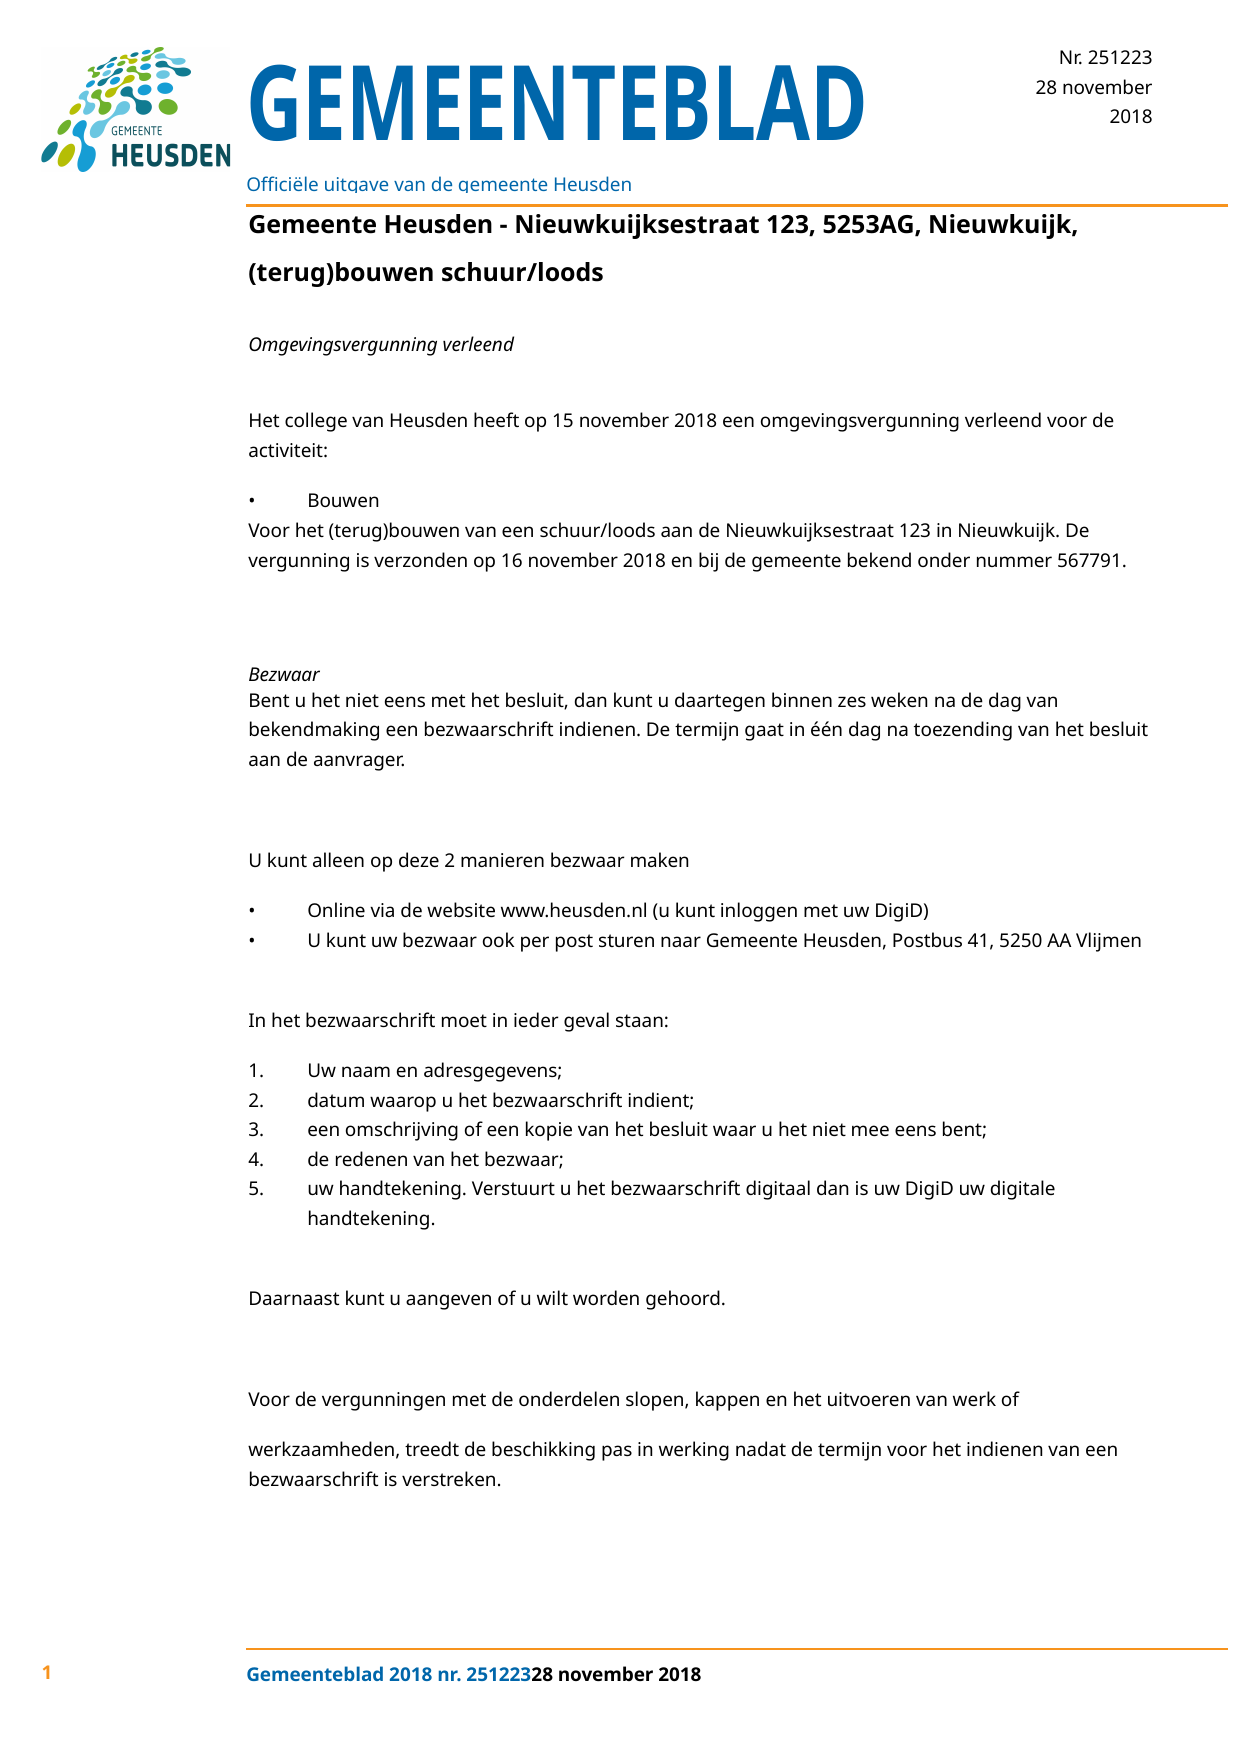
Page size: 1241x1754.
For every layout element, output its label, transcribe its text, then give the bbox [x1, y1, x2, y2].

text Daarnaast kunt u aangeven of u wilt worden gehoord. [248, 1285, 1152, 1311]
text Voor het (terug)bouwen van een schuur/loods aan de Nieuwkuijksestraat 123 in Nieuwkuijk. De vergunning is verzonden op 16 november 2018 en bij de gemeente bekend onder nummer 567791. [248, 517, 1152, 572]
list een omschrijving of een kopie van het besluit waar u het niet mee eens bent; [248, 1116, 1152, 1142]
text Omgevingsvergunning verleend [248, 331, 1152, 357]
text In het bezwaarschrift moet in ieder geval staan: [248, 1007, 1152, 1033]
text Gemeente Heusden - Nieuwkuijksestraat 123, 5253AG, Nieuwkuijk, (terug)bouwen schuur/loods [248, 207, 1152, 288]
list uw handtekening. Verstuurt u het bezwaarschrift digitaal dan is uw DigiD uw digitale handtekening. [248, 1176, 1152, 1231]
list Online via de website www.heusden.nl (u kunt inloggen met uw DigiD) [248, 897, 1152, 923]
text Het college van Heusden heeft op 15 november 2018 een omgevingsvergunning verleend voor de activiteit: [248, 408, 1152, 463]
list datum waarop u het bezwaarschrift indient; [248, 1087, 1152, 1113]
list Bouwen [248, 488, 1152, 513]
text werkzaamheden, treedt de beschikking pas in werking nadat de termijn voor het indienen van een bezwaarschrift is verstreken. [248, 1436, 1152, 1492]
list Uw naam en adresgegevens; [248, 1057, 1152, 1083]
list U kunt uw bezwaar ook per post sturen naar Gemeente Heusden, Postbus 41, 5250 AA Vlijmen [248, 927, 1152, 953]
text Bent u het niet eens met het besluit, dan kunt u daartegen binnen zes weken na de dag van bekendmaking een bezwaarschrift indienen. De termijn gaat in één dag na toezending van het besluit aan de aanvrager. [248, 687, 1152, 772]
text Voor de vergunningen met de onderdelen slopen, kappen en het uitvoeren van werk of [248, 1386, 1152, 1412]
list de redenen van het bezwaar; [248, 1146, 1152, 1172]
picture [41, 47, 231, 172]
text U kunt alleen op deze 2 manieren bezwaar maken [248, 847, 1152, 873]
text Bezwaar [248, 661, 1152, 687]
